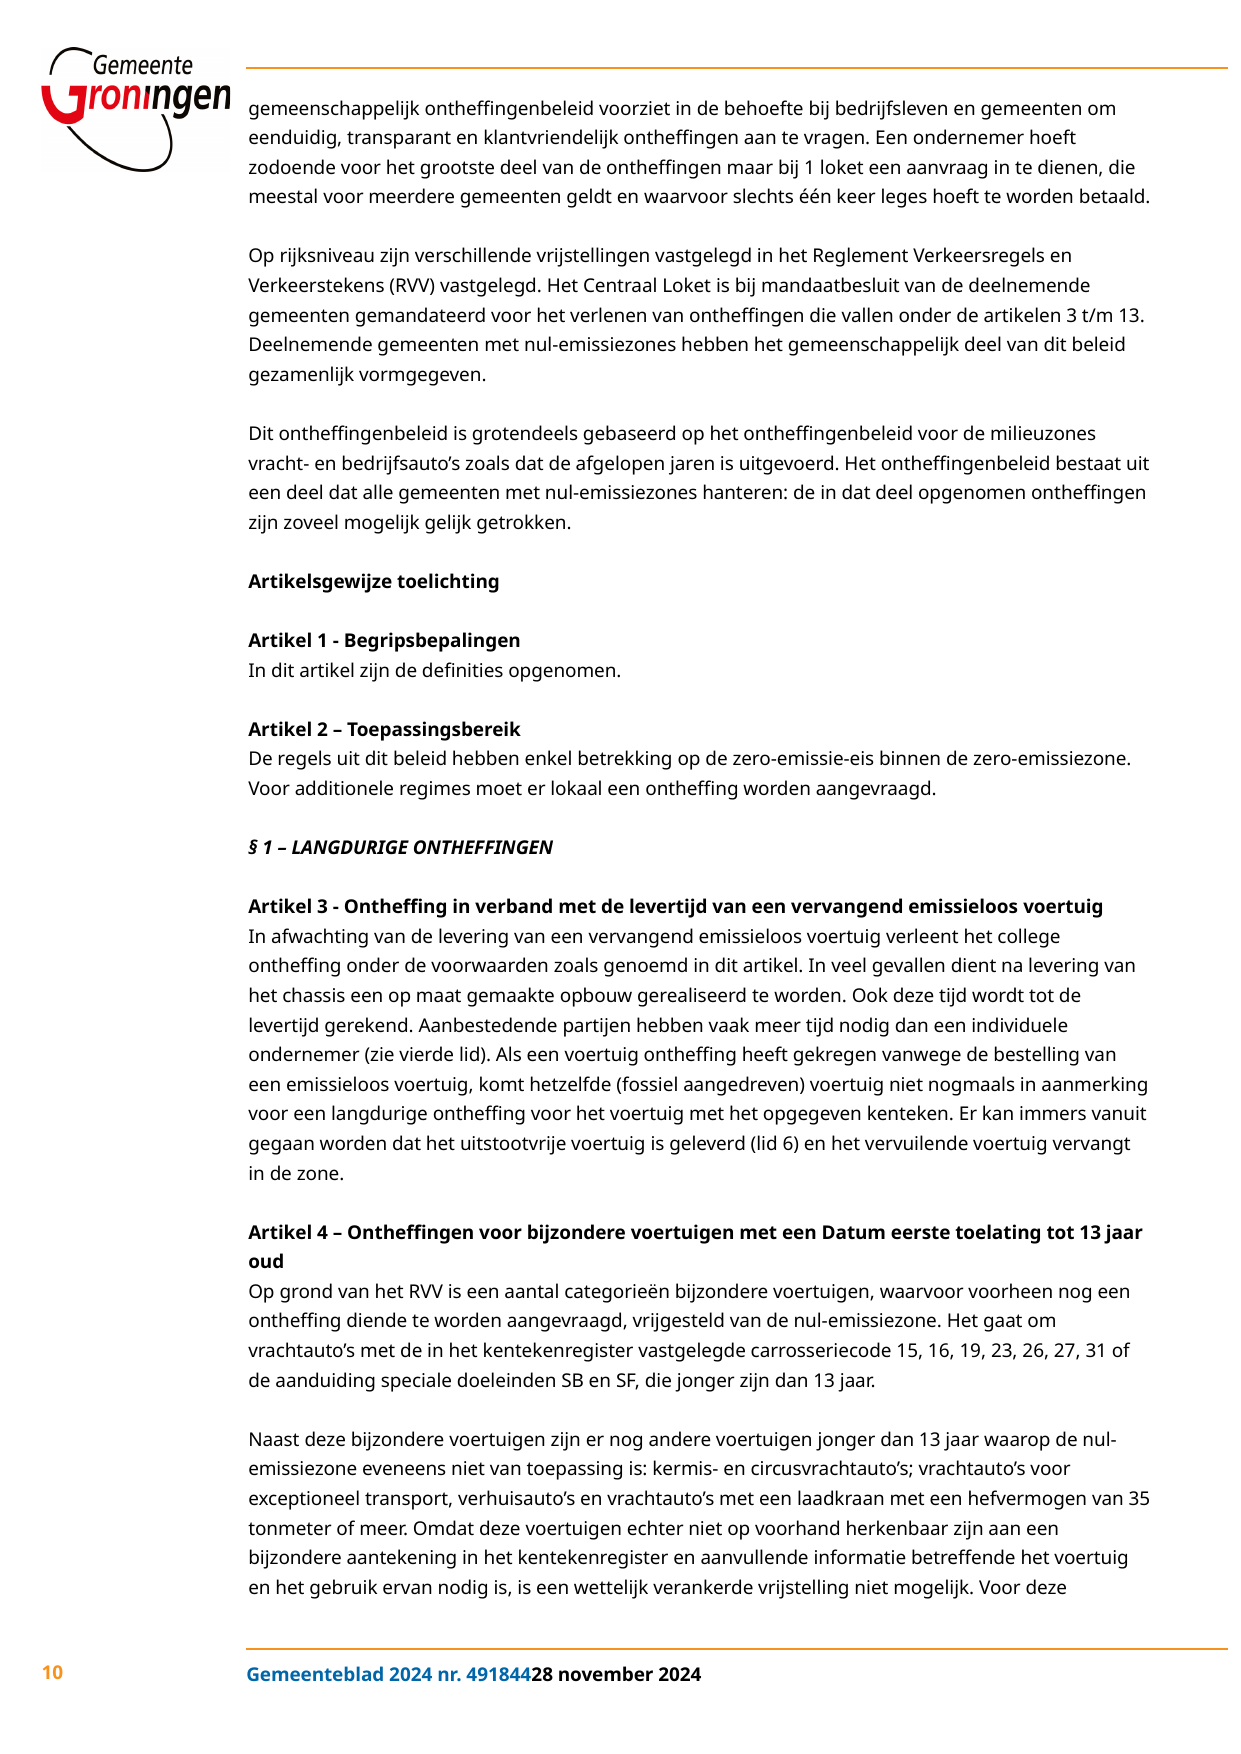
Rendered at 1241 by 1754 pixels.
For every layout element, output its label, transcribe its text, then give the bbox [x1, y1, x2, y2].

text gemeenschappelijk ontheffingenbeleid voorziet in de behoefte bij bedrijfsleven en gemeenten om eenduidig, transparant en klantvriendelijk ontheffingen aan te vragen. Een ondernemer hoeft zodoende voor het grootste deel van de ontheffingen maar bij 1 loket een aanvraag in te dienen, die meestal voor meerdere gemeenten geldt en waarvoor slechts één keer leges hoeft te worden betaald. [248, 95, 1152, 209]
text Dit ontheffingenbeleid is grotendeels gebaseerd op het ontheffingenbeleid voor de milieuzones vracht- en bedrijfsauto’s zoals dat de afgelopen jaren is uitgevoerd. Het ontheffingenbeleid bestaat uit een deel dat alle gemeenten met nul-emissiezones hanteren: de in dat deel opgenomen ontheffingen zijn zoveel mogelijk gelijk getrokken. [248, 420, 1152, 535]
text Artikel 2 – Toepassingsbereik [248, 716, 1152, 742]
text Naast deze bijzondere voertuigen zijn er nog andere voertuigen jonger dan 13 jaar waarop de nul-emissiezone eveneens niet van toepassing is: kermis- en circusvrachtauto’s; vrachtauto’s voor exceptioneel transport, verhuisauto’s en vrachtauto’s met een laadkraan met een hefvermogen van 35 tonmeter of meer. Omdat deze voertuigen echter niet op voorhand herkenbaar zijn aan een bijzondere aantekening in het kentekenregister en aanvullende informatie betreffende het voertuig en het gebruik ervan nodig is, is een wettelijk verankerde vrijstelling niet mogelijk. Voor deze [248, 1426, 1152, 1600]
text In afwachting van de levering van een vervangend emissieloos voertuig verleent het college ontheffing onder de voorwaarden zoals genoemd in dit artikel. In veel gevallen dient na levering van het chassis een op maat gemaakte opbouw gerealiseerd te worden. Ook deze tijd wordt tot de levertijd gerekend. Aanbestedende partijen hebben vaak meer tijd nodig dan een individuele ondernemer (zie vierde lid). Als een voertuig ontheffing heeft gekregen vanwege de bestelling van een emissieloos voertuig, komt hetzelfde (fossiel aangedreven) voertuig niet nogmaals in aanmerking voor een langdurige ontheffing voor het voertuig met het opgegeven kenteken. Er kan immers vanuit gegaan worden dat het uitstootvrije voertuig is geleverd (lid 6) en het vervuilende voertuig vervangt in de zone. [248, 923, 1152, 1186]
text Artikel 1 - Begripsbepalingen [248, 627, 1152, 653]
text De regels uit dit beleid hebben enkel betrekking op de zero-emissie-eis binnen de zero-emissiezone. Voor additionele regimes moet er lokaal een ontheffing worden aangevraagd. [248, 746, 1152, 801]
text In dit artikel zijn de definities opgenomen. [248, 657, 1152, 683]
text Artikel 4 – Ontheffingen voor bijzondere voertuigen met een Datum eerste toelating tot 13 jaar oud [248, 1219, 1152, 1274]
text § 1 – LANGDURIGE ONTHEFFINGEN [248, 834, 1152, 860]
text Op grond van het RVV is een aantal categorieën bijzondere voertuigen, waarvoor voorheen nog een ontheffing diende te worden aangevraagd, vrijgesteld van de nul-emissiezone. Het gaat om vrachtauto’s met de in het kentekenregister vastgelegde carrosseriecode 15, 16, 19, 23, 26, 27, 31 of de aanduiding speciale doeleinden SB en SF, die jonger zijn dan 13 jaar. [248, 1278, 1152, 1393]
text Op rijksniveau zijn verschillende vrijstellingen vastgelegd in het Reglement Verkeersregels en Verkeerstekens (RVV) vastgelegd. Het Centraal Loket is bij mandaatbesluit van de deelnemende gemeenten gemandateerd voor het verlenen van ontheffingen die vallen onder de artikelen 3 t/m 13. Deelnemende gemeenten met nul-emissiezones hebben het gemeenschappelijk deel van dit beleid gezamenlijk vormgegeven. [248, 243, 1152, 387]
text Artikelsgewijze toelichting [248, 568, 1152, 594]
text Artikel 3 - Ontheffing in verband met de levertijd van een vervangend emissieloos voertuig [248, 893, 1152, 919]
picture [41, 47, 231, 172]
